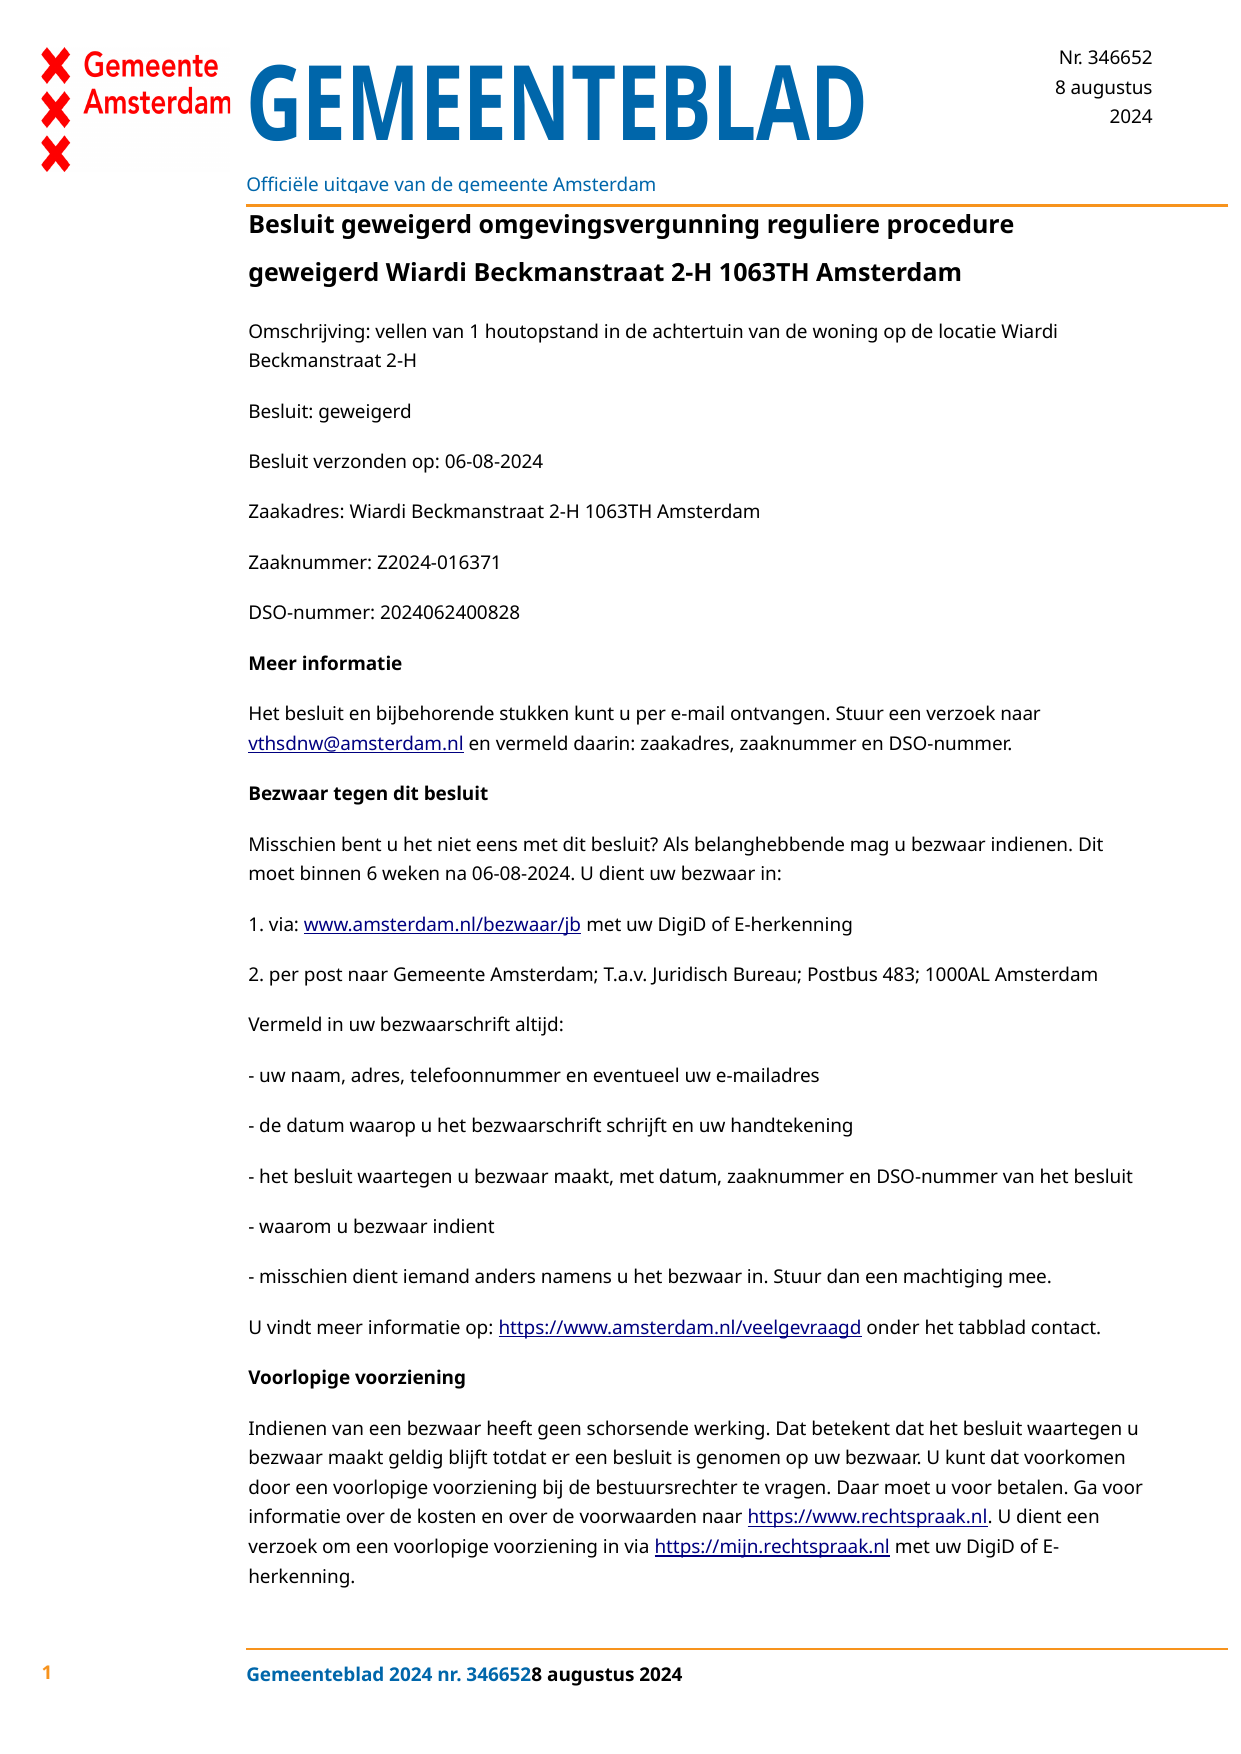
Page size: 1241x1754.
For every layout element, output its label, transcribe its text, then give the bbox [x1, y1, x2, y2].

text Indienen van een bezwaar heeft geen schorsende werking. Dat betekent dat het besluit waartegen u bezwaar maakt geldig blijft totdat er een besluit is genomen op uw bezwaar. U kunt dat voorkomen door een voorlopige voorziening bij de bestuursrechter te vragen. Daar moet u voor betalen. Ga voor informatie over de kosten en over de voorwaarden naar https://www.rechtspraak.nl. U dient een verzoek om een voorlopige voorziening in via https://mijn.rechtspraak.nl met uw DigiD of E-herkenning. [248, 1415, 1152, 1589]
text Vermeld in uw bezwaarschrift altijd: [248, 1012, 1152, 1037]
text DSO-nummer: 2024062400828 [248, 599, 1152, 625]
text Omschrijving: vellen van 1 houtopstand in de achtertuin van de woning op de locatie Wiardi Beckmanstraat 2-H [248, 318, 1152, 373]
text - misschien dient iemand anders namens u het bezwaar in. Stuur dan een machtiging mee. [248, 1264, 1152, 1289]
text - waarom u bezwaar indient [248, 1213, 1152, 1239]
text 1. via: www.amsterdam.nl/bezwaar/jb met uw DigiD of E-herkenning [248, 911, 1152, 937]
text Misschien bent u het niet eens met dit besluit? Als belanghebbende mag u bezwaar indienen. Dit moet binnen 6 weken na 06-08-2024. U dient uw bezwaar in: [248, 831, 1152, 886]
text Zaakadres: Wiardi Beckmanstraat 2-H 1063TH Amsterdam [248, 499, 1152, 524]
text Voorlopige voorziening [248, 1364, 1152, 1390]
text Meer informatie [248, 650, 1152, 676]
text Het besluit en bijbehorende stukken kunt u per e-mail ontvangen. Stuur een verzoek naar vthsdnw@amsterdam.nl en vermeld daarin: zaakadres, zaaknummer en DSO-nummer. [248, 700, 1152, 756]
text Besluit verzonden op: 06-08-2024 [248, 448, 1152, 474]
text 2. per post naar Gemeente Amsterdam; T.a.v. Juridisch Bureau; Postbus 483; 1000AL Amsterdam [248, 961, 1152, 987]
text Zaaknummer: Z2024-016371 [248, 549, 1152, 575]
text - uw naam, adres, telefoonnummer en eventueel uw e-mailadres [248, 1062, 1152, 1088]
text - het besluit waartegen u bezwaar maakt, met datum, zaaknummer en DSO-nummer van het besluit [248, 1163, 1152, 1189]
text Besluit: geweigerd [248, 398, 1152, 424]
text Besluit geweigerd omgevingsvergunning reguliere procedure geweigerd Wiardi Beckmanstraat 2-H 1063TH Amsterdam [248, 207, 1152, 288]
text U vindt meer informatie op: https://www.amsterdam.nl/veelgevraagd onder het tabblad contact. [248, 1314, 1152, 1340]
text - de datum waarop u het bezwaarschrift schrijft en uw handtekening [248, 1112, 1152, 1138]
picture [41, 47, 231, 172]
text Bezwaar tegen dit besluit [248, 780, 1152, 806]
